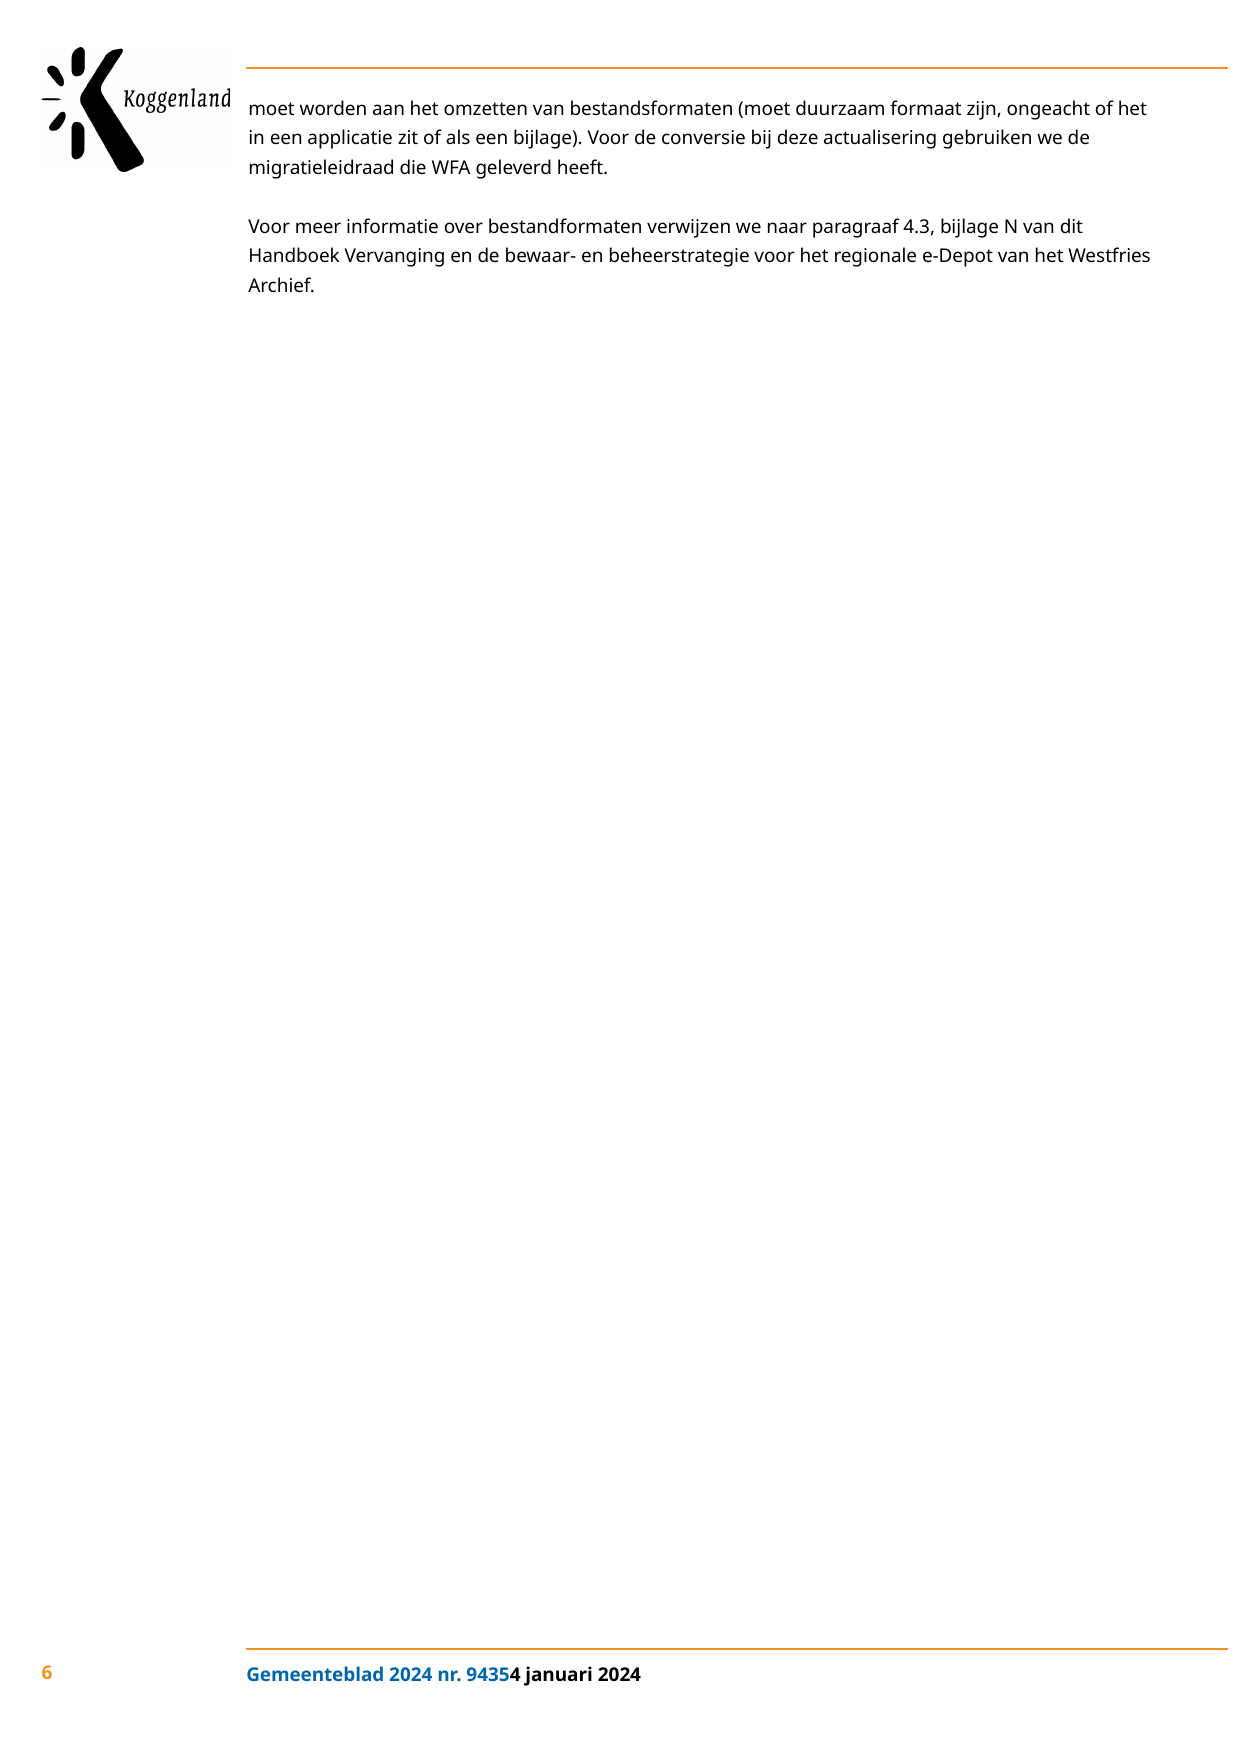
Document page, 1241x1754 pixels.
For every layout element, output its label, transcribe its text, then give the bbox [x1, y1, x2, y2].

text moet worden aan het omzetten van bestandsformaten (moet duurzaam formaat zijn, ongeacht of het in een applicatie zit of als een bijlage). Voor de conversie bij deze actualisering gebruiken we de migratieleidraad die WFA geleverd heeft. [248, 95, 1152, 180]
text Voor meer informatie over bestandformaten verwijzen we naar paragraaf 4.3, bijlage N van dit Handboek Vervanging en de bewaar- en beheerstrategie voor het regionale e-Depot van het Westfries Archief. [248, 213, 1152, 298]
picture [41, 47, 231, 172]
